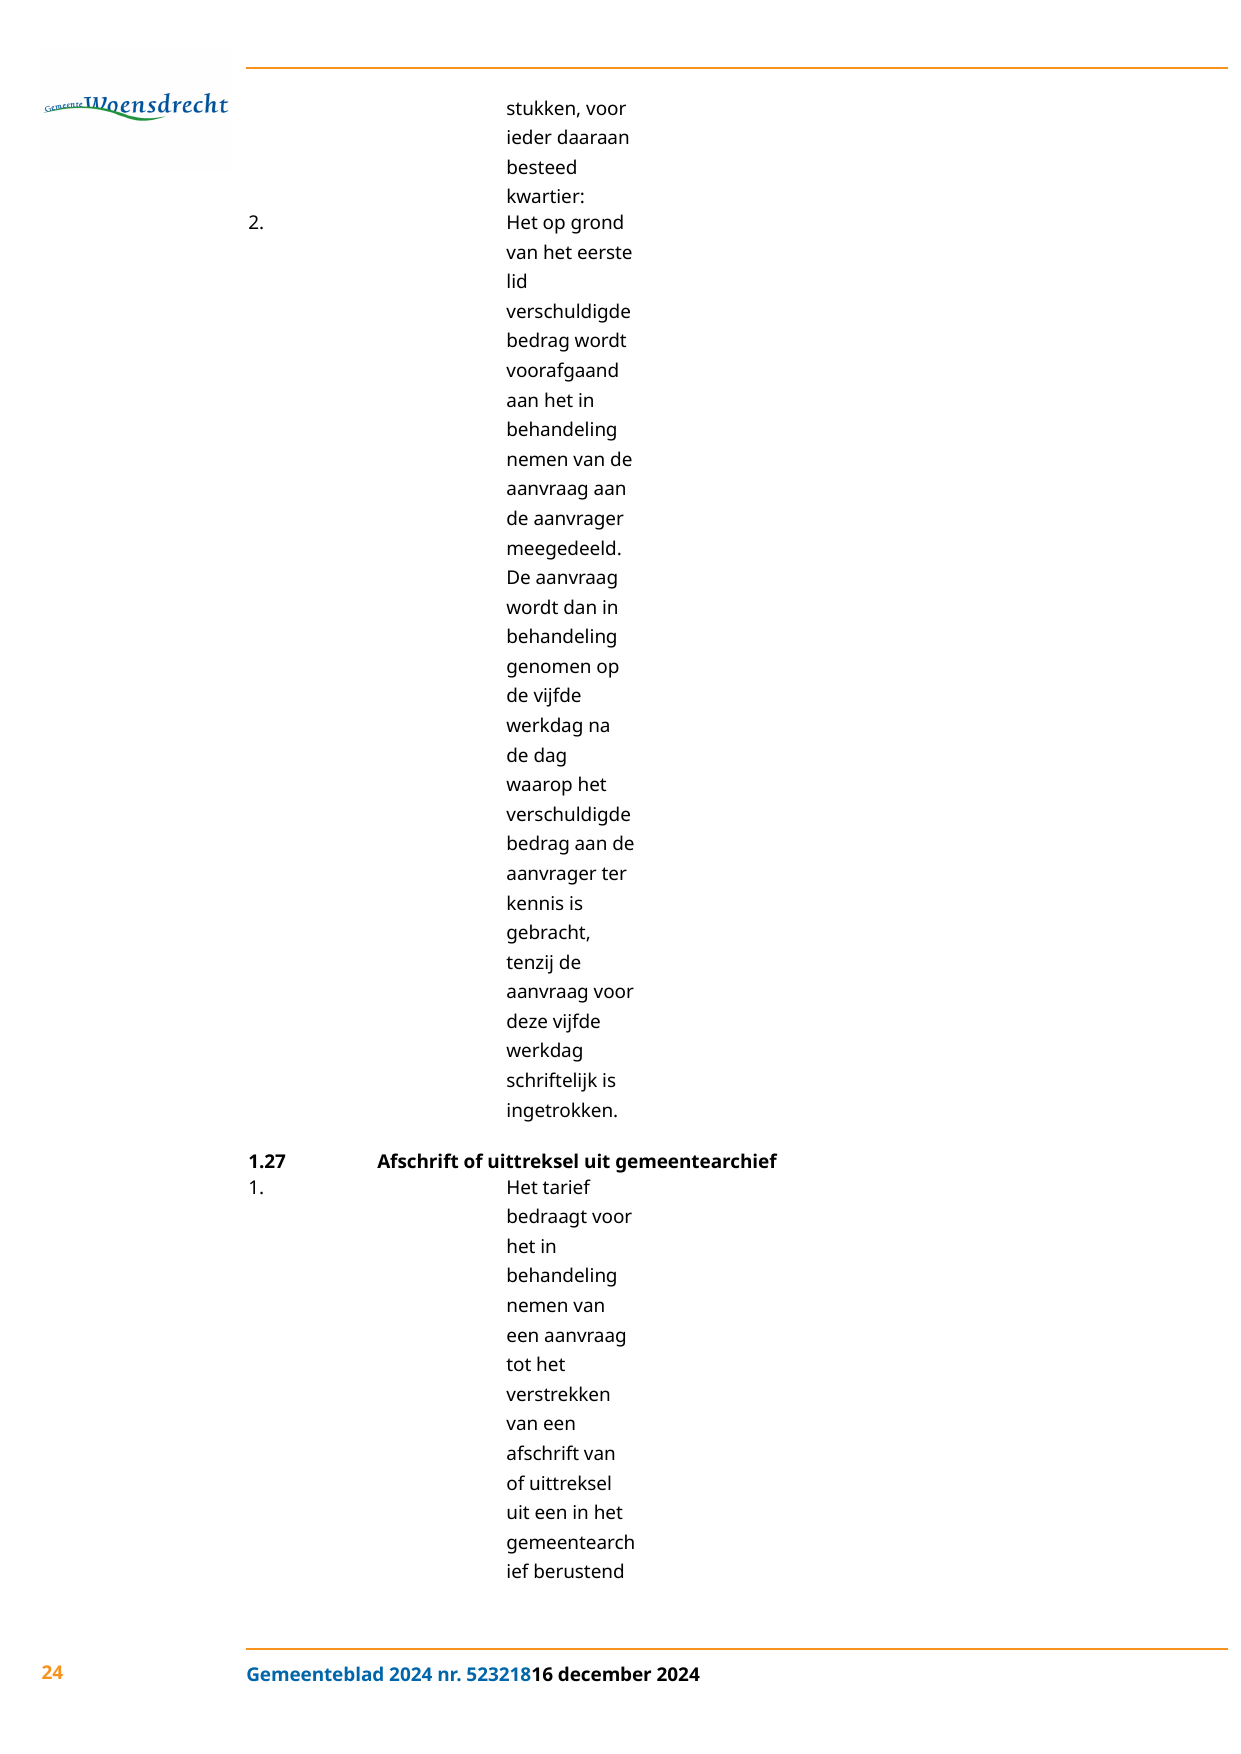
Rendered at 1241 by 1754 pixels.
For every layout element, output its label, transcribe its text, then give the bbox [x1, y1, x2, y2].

table_cell [764, 95, 1022, 209]
picture [41, 47, 231, 172]
table_cell [635, 209, 764, 1122]
table_cell [1023, 1123, 1152, 1148]
table_cell [1023, 209, 1152, 1122]
table_cell 2. [248, 209, 377, 1122]
table_cell [1023, 1174, 1152, 1584]
table_cell [377, 1174, 506, 1584]
table_cell Het tarief bedraagt voor het in behandeling nemen van een aanvraag tot het verstrekken van een afschrift van of uittreksel uit een in het gemeentearchief berustend [506, 1174, 635, 1584]
table_cell [377, 209, 506, 1122]
table_cell 1.27 [248, 1148, 377, 1174]
table_cell stukken, voor ieder daaraan besteed kwartier: [506, 95, 635, 209]
table_cell [248, 95, 377, 209]
table_cell [764, 1174, 1022, 1584]
table_cell [506, 1123, 635, 1148]
table_cell [635, 1174, 764, 1584]
table_cell [377, 1123, 506, 1148]
table_cell [635, 95, 764, 209]
table_cell [1023, 95, 1152, 209]
table_cell [894, 1148, 1152, 1174]
table_cell [248, 1123, 377, 1148]
table_cell [377, 95, 506, 209]
table_cell 1. [248, 1174, 377, 1584]
table_cell [764, 1123, 1022, 1148]
table_cell Afschrift of uittreksel uit gemeentearchief [377, 1148, 893, 1174]
table_cell Het op grond van het eerste lid verschuldigde bedrag wordt voorafgaand aan het in behandeling nemen van de aanvraag aan de aanvrager meegedeeld. De aanvraag wordt dan in behandeling genomen op de vijfde werkdag na de dag waarop het verschuldigde bedrag aan de aanvrager ter kennis is gebracht, tenzij de aanvraag voor deze vijfde werkdag schriftelijk is ingetrokken. [506, 209, 635, 1122]
table_cell [635, 1123, 764, 1148]
table_cell [764, 209, 1022, 1122]
